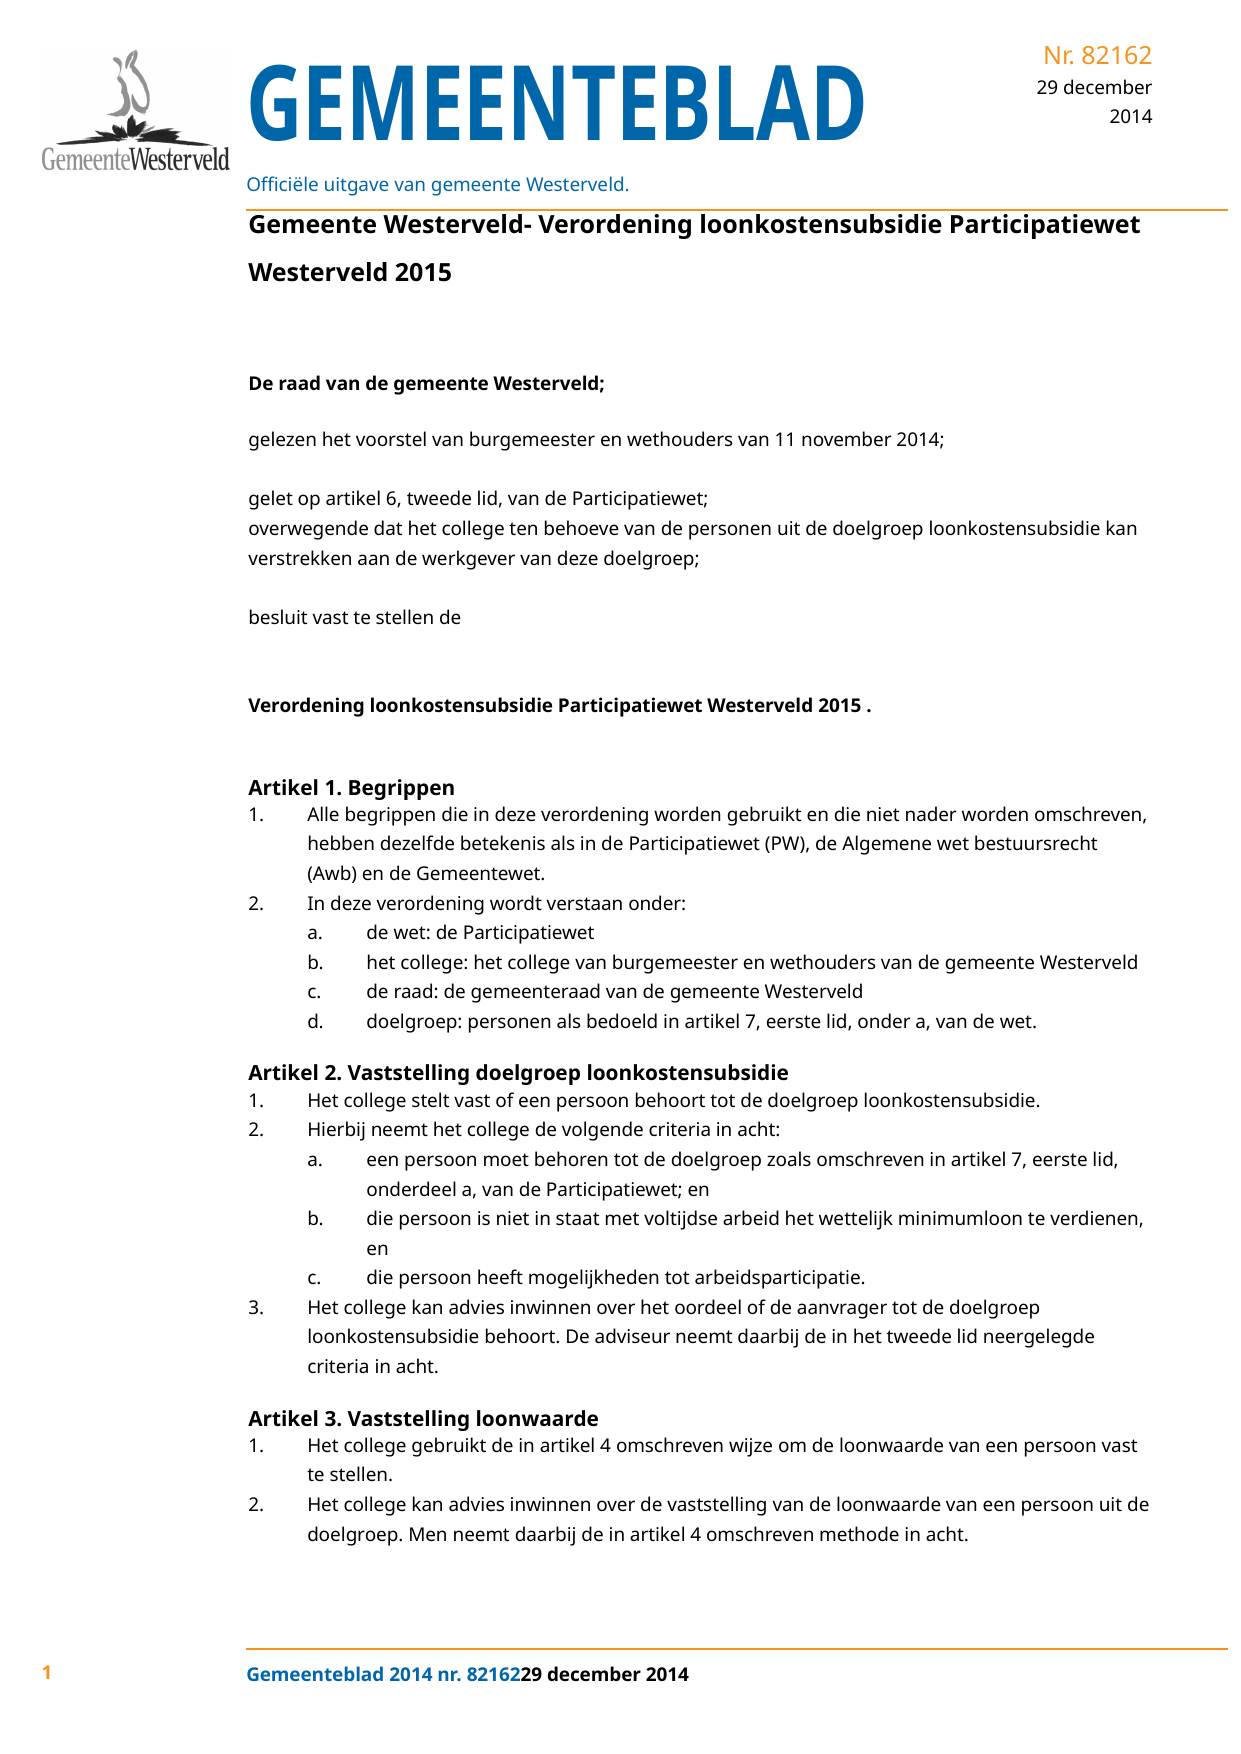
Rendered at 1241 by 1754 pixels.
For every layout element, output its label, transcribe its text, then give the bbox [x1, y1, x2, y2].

text Artikel 3. Vaststelling loonwaarde [248, 1404, 1152, 1432]
list Het college gebruikt de in artikel 4 omschreven wijze om de loonwaarde van een persoon vast te stellen. [248, 1432, 1152, 1487]
list Het college kan advies inwinnen over het oordeel of de aanvrager tot de doelgroep loonkostensubsidie behoort. De adviseur neemt daarbij de in het tweede lid neergelegde criteria in acht. [248, 1294, 1152, 1379]
list Het college kan advies inwinnen over de vaststelling van de loonwaarde van een persoon uit de doelgroep. Men neemt daarbij de in artikel 4 omschreven methode in acht. [248, 1491, 1152, 1547]
picture [41, 47, 231, 172]
list Het college stelt vast of een persoon behoort tot de doelgroep loonkostensubsidie. [248, 1087, 1152, 1113]
list de wet: de Participatiewet [307, 919, 1152, 945]
text Verordening loonkostensubsidie Participatiewet Westerveld 2015 . [248, 693, 1152, 718]
text Artikel 2. Vaststelling doelgroep loonkostensubsidie [248, 1058, 1152, 1087]
list doelgroep: personen als bedoeld in artikel 7, eerste lid, onder a, van de wet. [307, 1008, 1152, 1034]
text overwegende dat het college ten behoeve van de personen uit de doelgroep loonkostensubsidie kan verstrekken aan de werkgever van deze doelgroep; [248, 515, 1152, 570]
text gelet op artikel 6, tweede lid, van de Participatiewet; [248, 486, 1152, 511]
text Gemeente Westerveld- Verordening loonkostensubsidie Participatiewet Westerveld 2015 [248, 211, 1152, 288]
text Artikel 1. Begrippen [248, 773, 1152, 801]
list het college: het college van burgemeester en wethouders van de gemeente Westerveld [307, 949, 1152, 975]
list een persoon moet behoren tot de doelgroep zoals omschreven in artikel 7, eerste lid, onderdeel a, van de Participatiewet; en [307, 1146, 1152, 1201]
list de raad: de gemeenteraad van de gemeente Westerveld [307, 978, 1152, 1004]
list Hierbij neemt het college de volgende criteria in acht: [248, 1117, 1152, 1142]
list die persoon is niet in staat met voltijdse arbeid het wettelijk minimumloon te verdienen, en [307, 1205, 1152, 1261]
text De raad van de gemeente Westerveld; [248, 368, 1152, 397]
list Alle begrippen die in deze verordening worden gebruikt en die niet nader worden omschreven, hebben dezelfde betekenis als in de Participatiewet (PW), de Algemene wet bestuursrecht (Awb) en de Gemeentewet. [248, 801, 1152, 886]
text gelezen het voorstel van burgemeester en wethouders van 11 november 2014; [248, 426, 1152, 452]
text besluit vast te stellen de [248, 604, 1152, 629]
list In deze verordening wordt verstaan onder: [248, 890, 1152, 916]
list die persoon heeft mogelijkheden tot arbeidsparticipatie. [307, 1264, 1152, 1290]
